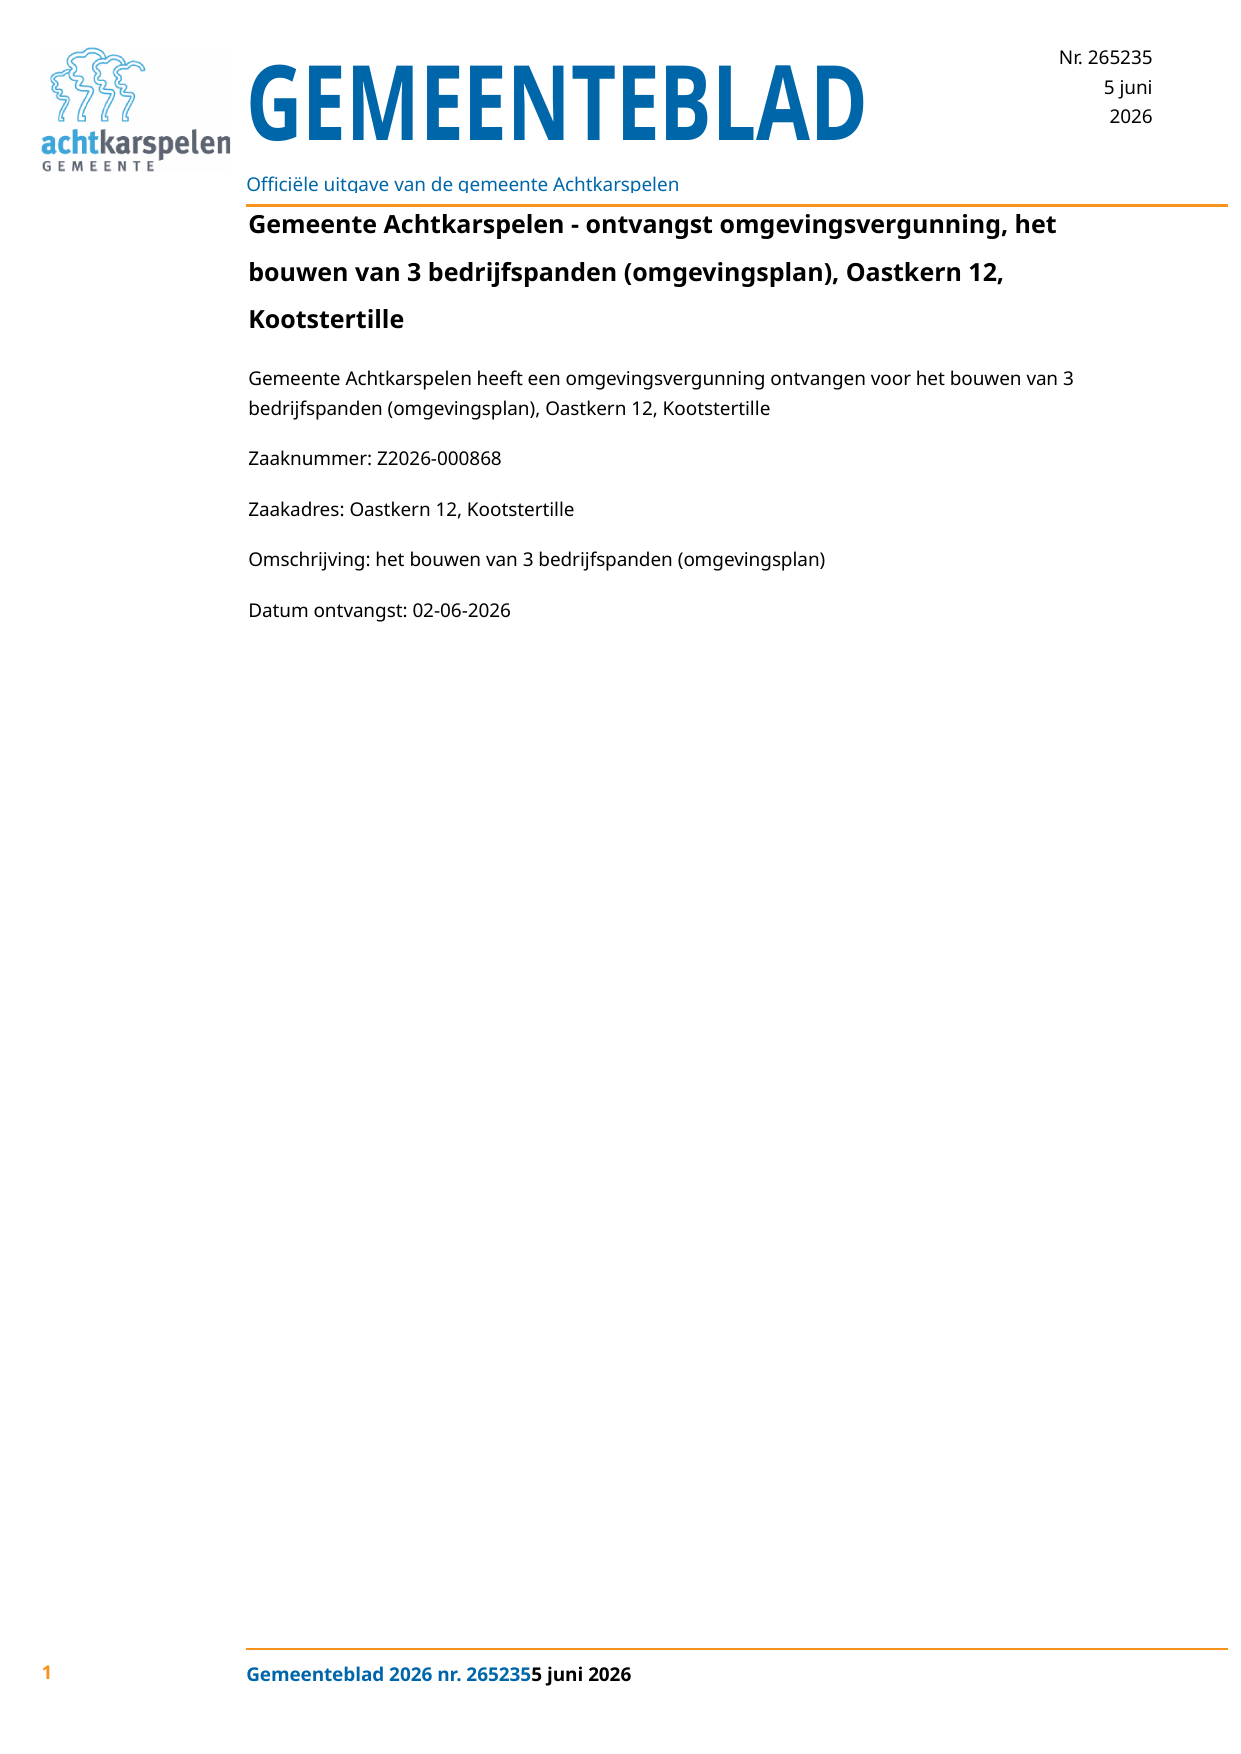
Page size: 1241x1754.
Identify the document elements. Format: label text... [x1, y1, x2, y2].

text Omschrijving: het bouwen van 3 bedrijfspanden (omgevingsplan) [248, 546, 1152, 572]
text Datum ontvangst: 02-06-2026 [248, 597, 1152, 622]
text Gemeente Achtkarspelen - ontvangst omgevingsvergunning, het bouwen van 3 bedrijfspanden (omgevingsplan), Oastkern 12, Kootstertille [248, 207, 1152, 336]
text Gemeente Achtkarspelen heeft een omgevingsvergunning ontvangen voor het bouwen van 3 bedrijfspanden (omgevingsplan), Oastkern 12, Kootstertille [248, 366, 1152, 421]
picture [41, 47, 231, 172]
text Zaakadres: Oastkern 12, Kootstertille [248, 496, 1152, 522]
text Zaaknummer: Z2026-000868 [248, 446, 1152, 471]
